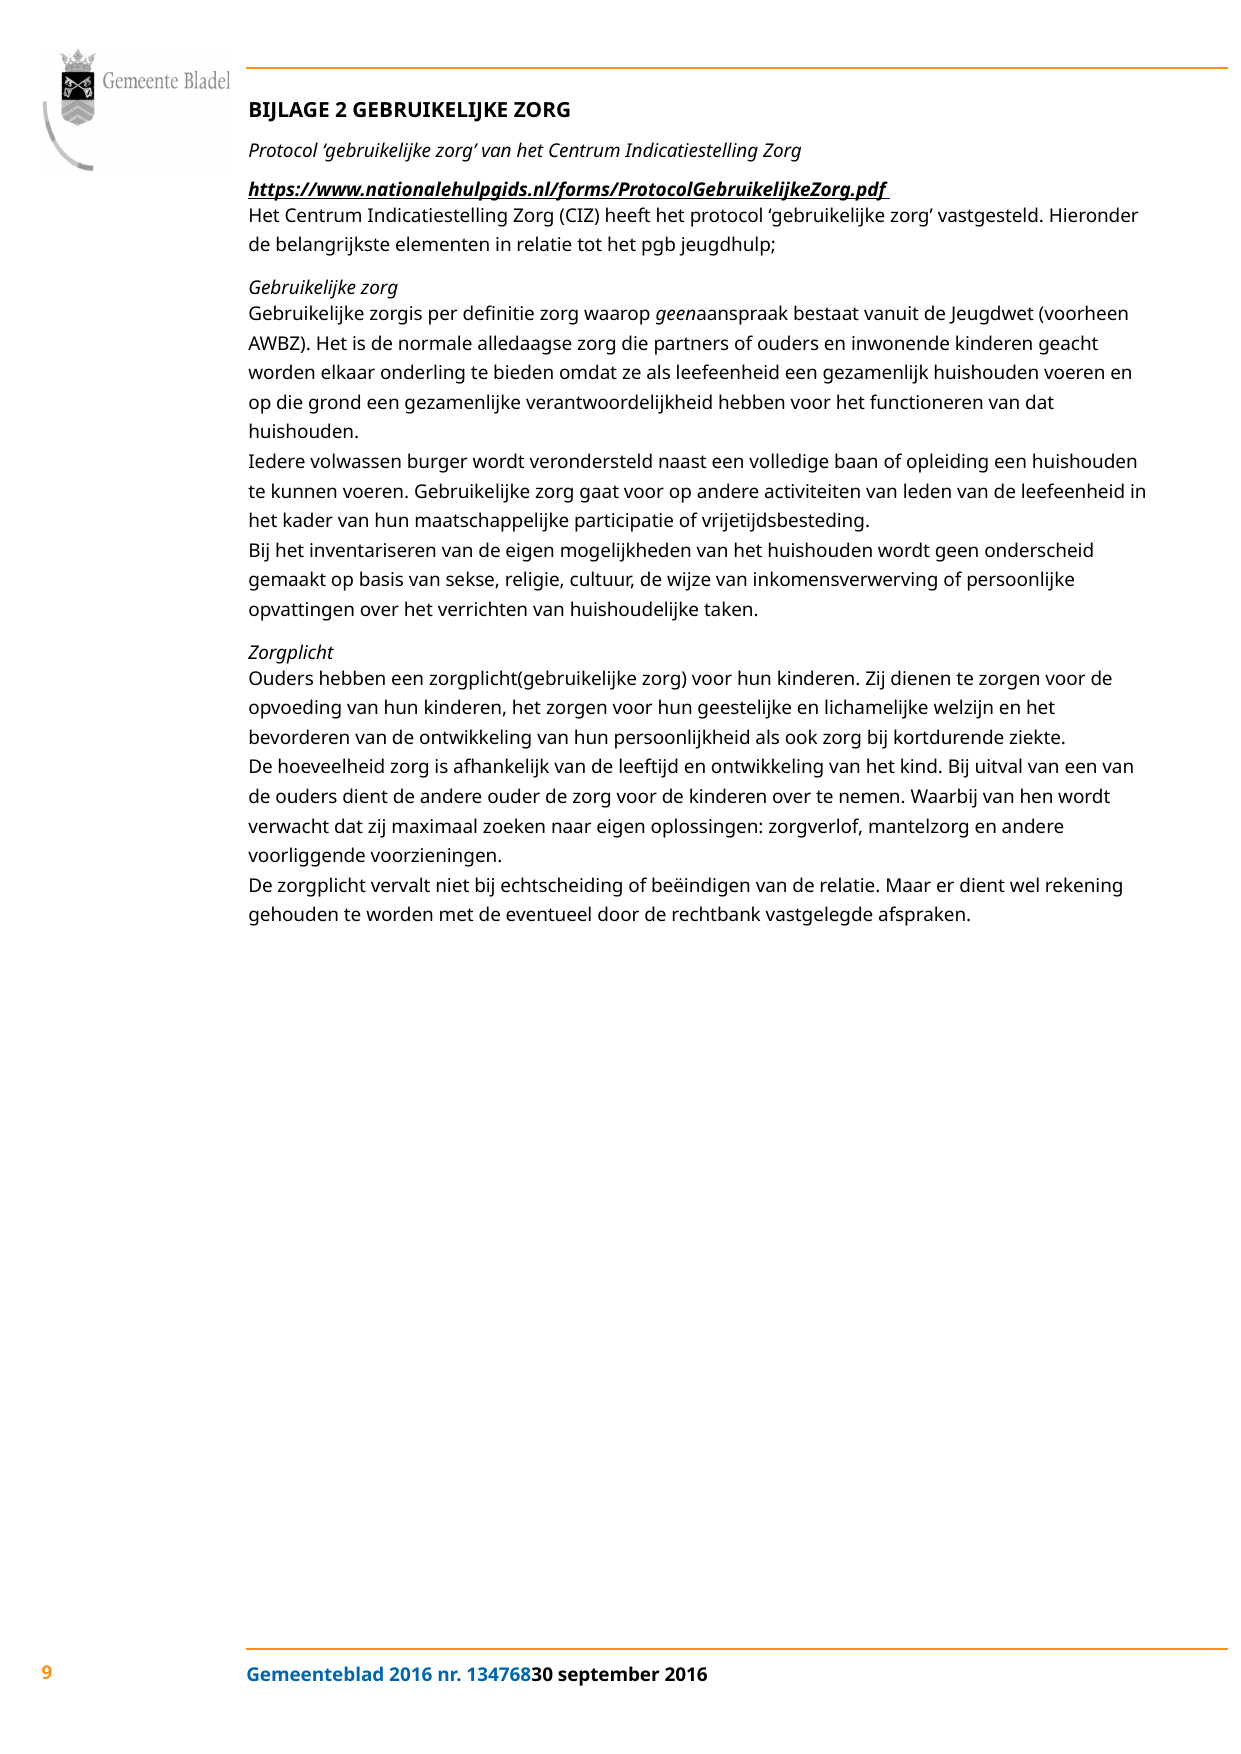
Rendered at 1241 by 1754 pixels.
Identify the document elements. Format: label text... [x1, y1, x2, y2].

text Zorgplicht [248, 639, 1152, 665]
text Het Centrum Indicatiestelling Zorg (CIZ) heeft het protocol ‘gebruikelijke zorg’ vastgesteld. Hieronder de belangrijkste elementen in relatie tot het pgb jeugdhulp; [248, 202, 1152, 257]
picture [41, 47, 231, 172]
text Iedere volwassen burger wordt verondersteld naast een volledige baan of opleiding een huishouden te kunnen voeren. Gebruikelijke zorg gaat voor op andere activiteiten van leden van de leefeenheid in het kader van hun maatschappelijke participatie of vrijetijdsbesteding. [248, 448, 1152, 533]
text BIJLAGE 2 GEBRUIKELIJKE ZORG [248, 95, 1152, 123]
text Gebruikelijke zorg [248, 274, 1152, 300]
text Bij het inventariseren van de eigen mogelijkheden van het huishouden wordt geen onderscheid gemaakt op basis van sekse, religie, cultuur, de wijze van inkomensverwerving of persoonlijke opvattingen over het verrichten van huishoudelijke taken. [248, 537, 1152, 622]
text De hoeveelheid zorg is afhankelijk van de leeftijd en ontwikkeling van het kind. Bij uitval van een van de ouders dient de andere ouder de zorg voor de kinderen over te nemen. Waarbij van hen wordt verwacht dat zij maximaal zoeken naar eigen oplossingen: zorgverlof, mantelzorg en andere voorliggende voorzieningen. [248, 754, 1152, 868]
text https://www.nationalehulpgids.nl/forms/ProtocolGebruikelijkeZorg.pdf [248, 176, 1152, 202]
text Gebruikelijke zorgis per definitie zorg waarop geenaanspraak bestaat vanuit de Jeugdwet (voorheen AWBZ). Het is de normale alledaagse zorg die partners of ouders en inwonende kinderen geacht worden elkaar onderling te bieden omdat ze als leefeenheid een gezamenlijk huishouden voeren en op die grond een gezamenlijke verantwoordelijkheid hebben voor het functioneren van dat huishouden. [248, 300, 1152, 444]
text De zorgplicht vervalt niet bij echtscheiding of beëindigen van de relatie. Maar er dient wel rekening gehouden te worden met de eventueel door de rechtbank vastgelegde afspraken. [248, 872, 1152, 927]
text Ouders hebben een zorgplicht(gebruikelijke zorg) voor hun kinderen. Zij dienen te zorgen voor de opvoeding van hun kinderen, het zorgen voor hun geestelijke en lichamelijke welzijn en het bevorderen van de ontwikkeling van hun persoonlijkheid als ook zorg bij kortdurende ziekte. [248, 665, 1152, 750]
text Protocol ‘gebruikelijke zorg’ van het Centrum Indicatiestelling Zorg [248, 137, 1152, 163]
